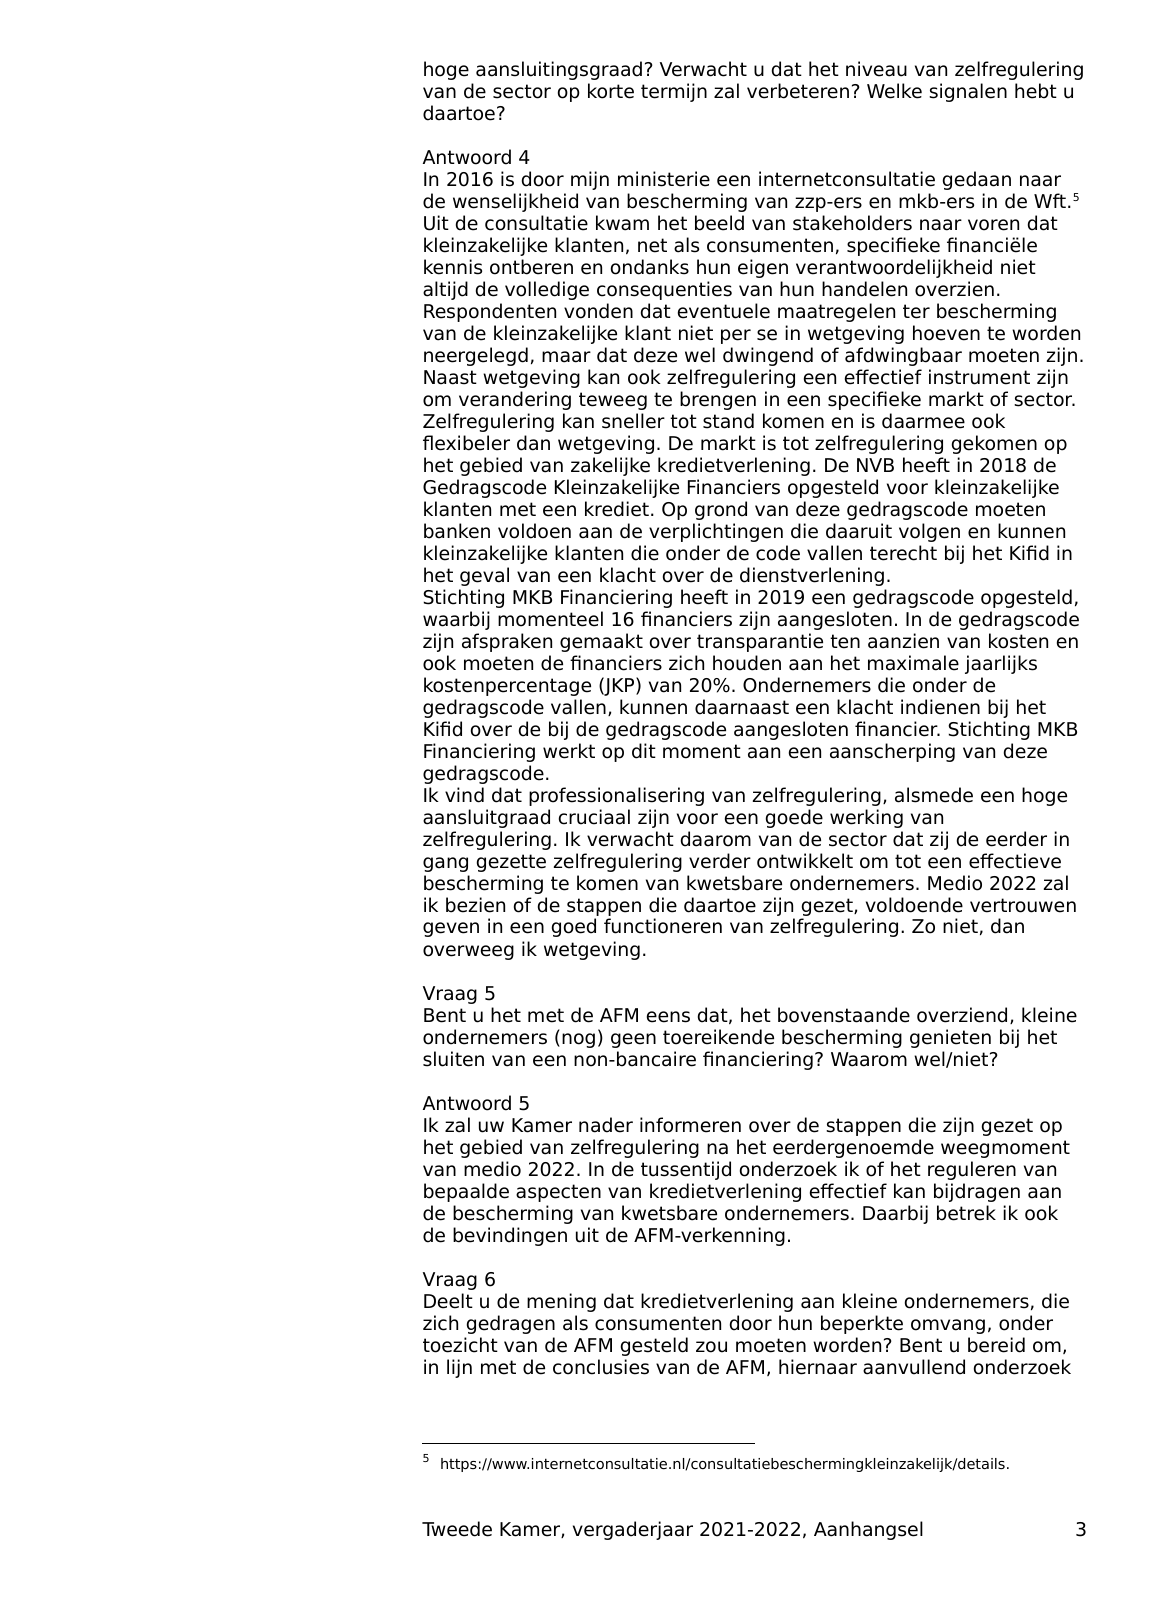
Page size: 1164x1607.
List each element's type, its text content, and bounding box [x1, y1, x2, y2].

text Deelt u de mening dat kredietverlening aan kleine ondernemers, die zich gedragen als consumenten door hun beperkte omvang, onder toezicht van de AFM gesteld zou moeten worden? Bent u bereid om, in lijn met de conclusies van de AFM, hiernaar aanvullend onderzoek [422, 1291, 1087, 1379]
text Vraag 6 [422, 1269, 1087, 1291]
text Ik vind dat professionalisering van zelfregulering, alsmede een hoge aansluitgraad cruciaal zijn voor een goede werking van zelfregulering. Ik verwacht daarom van de sector dat zij de eerder in gang gezette zelfregulering verder ontwikkelt om tot een effectieve bescherming te komen van kwetsbare ondernemers. Medio 2022 zal ik bezien of de stappen die daartoe zijn gezet, voldoende vertrouwen geven in een goed functioneren van zelfregulering. Zo niet, dan overweeg ik wetgeving. [422, 784, 1087, 960]
text hoge aansluitingsgraad? Verwacht u dat het niveau van zelfregulering van de sector op korte termijn zal verbeteren? Welke signalen hebt u daartoe? [422, 59, 1087, 125]
text Vraag 5 [422, 983, 1087, 1004]
text Bent u het met de AFM eens dat, het bovenstaande overziend, kleine ondernemers (nog) geen toereikende bescherming genieten bij het sluiten van een non-bancaire financiering? Waarom wel/niet? [422, 1004, 1087, 1071]
text https://www.internetconsultatie.nl/consultatiebeschermingkleinzakelijk/details. [422, 1452, 1087, 1474]
text Antwoord 5 [422, 1093, 1087, 1115]
text Naast wetgeving kan ook zelfregulering een effectief instrument zijn om verandering teweeg te brengen in een specifieke markt of sector. Zelfregulering kan sneller tot stand komen en is daarmee ook flexibeler dan wetgeving. De markt is tot zelfregulering gekomen op het gebied van zakelijke kredietverlening. De NVB heeft in 2018 de Gedragscode Kleinzakelijke Financiers opgesteld voor kleinzakelijke klanten met een krediet. Op grond van deze gedragscode moeten banken voldoen aan de verplichtingen die daaruit volgen en kunnen kleinzakelijke klanten die onder de code vallen terecht bij het Kifid in het geval van een klacht over de dienstverlening. [422, 367, 1087, 587]
text Stichting MKB Financiering heeft in 2019 een gedragscode opgesteld, waarbij momenteel 16 financiers zijn aangesloten. In de gedragscode zijn afspraken gemaakt over transparantie ten aanzien van kosten en ook moeten de financiers zich houden aan het maximale jaarlijks kostenpercentage (JKP) van 20%. Ondernemers die onder de gedragscode vallen, kunnen daarnaast een klacht indienen bij het Kifid over de bij de gedragscode aangesloten financier. Stichting MKB Financiering werkt op dit moment aan een aanscherping van deze gedragscode. [422, 587, 1087, 784]
text Ik zal uw Kamer nader informeren over de stappen die zijn gezet op het gebied van zelfregulering na het eerdergenoemde weegmoment van medio 2022. In de tussentijd onderzoek ik of het reguleren van bepaalde aspecten van kredietverlening effectief kan bijdragen aan de bescherming van kwetsbare ondernemers. Daarbij betrek ik ook de bevindingen uit de AFM-verkenning. [422, 1115, 1087, 1247]
text Antwoord 4 [422, 147, 1087, 169]
text In 2016 is door mijn ministerie een internetconsultatie gedaan naar de wenselijkheid van bescherming van zzp-ers en mkb-ers in de Wft. Uit de consultatie kwam het beeld van stakeholders naar voren dat kleinzakelijke klanten, net als consumenten, specifieke financiële kennis ontberen en ondanks hun eigen verantwoordelijkheid niet altijd de volledige consequenties van hun handelen overzien. Respondenten vonden dat eventuele maatregelen ter bescherming van de kleinzakelijke klant niet per se in wetgeving hoeven te worden neergelegd, maar dat deze wel dwingend of afdwingbaar moeten zijn. [422, 169, 1087, 367]
